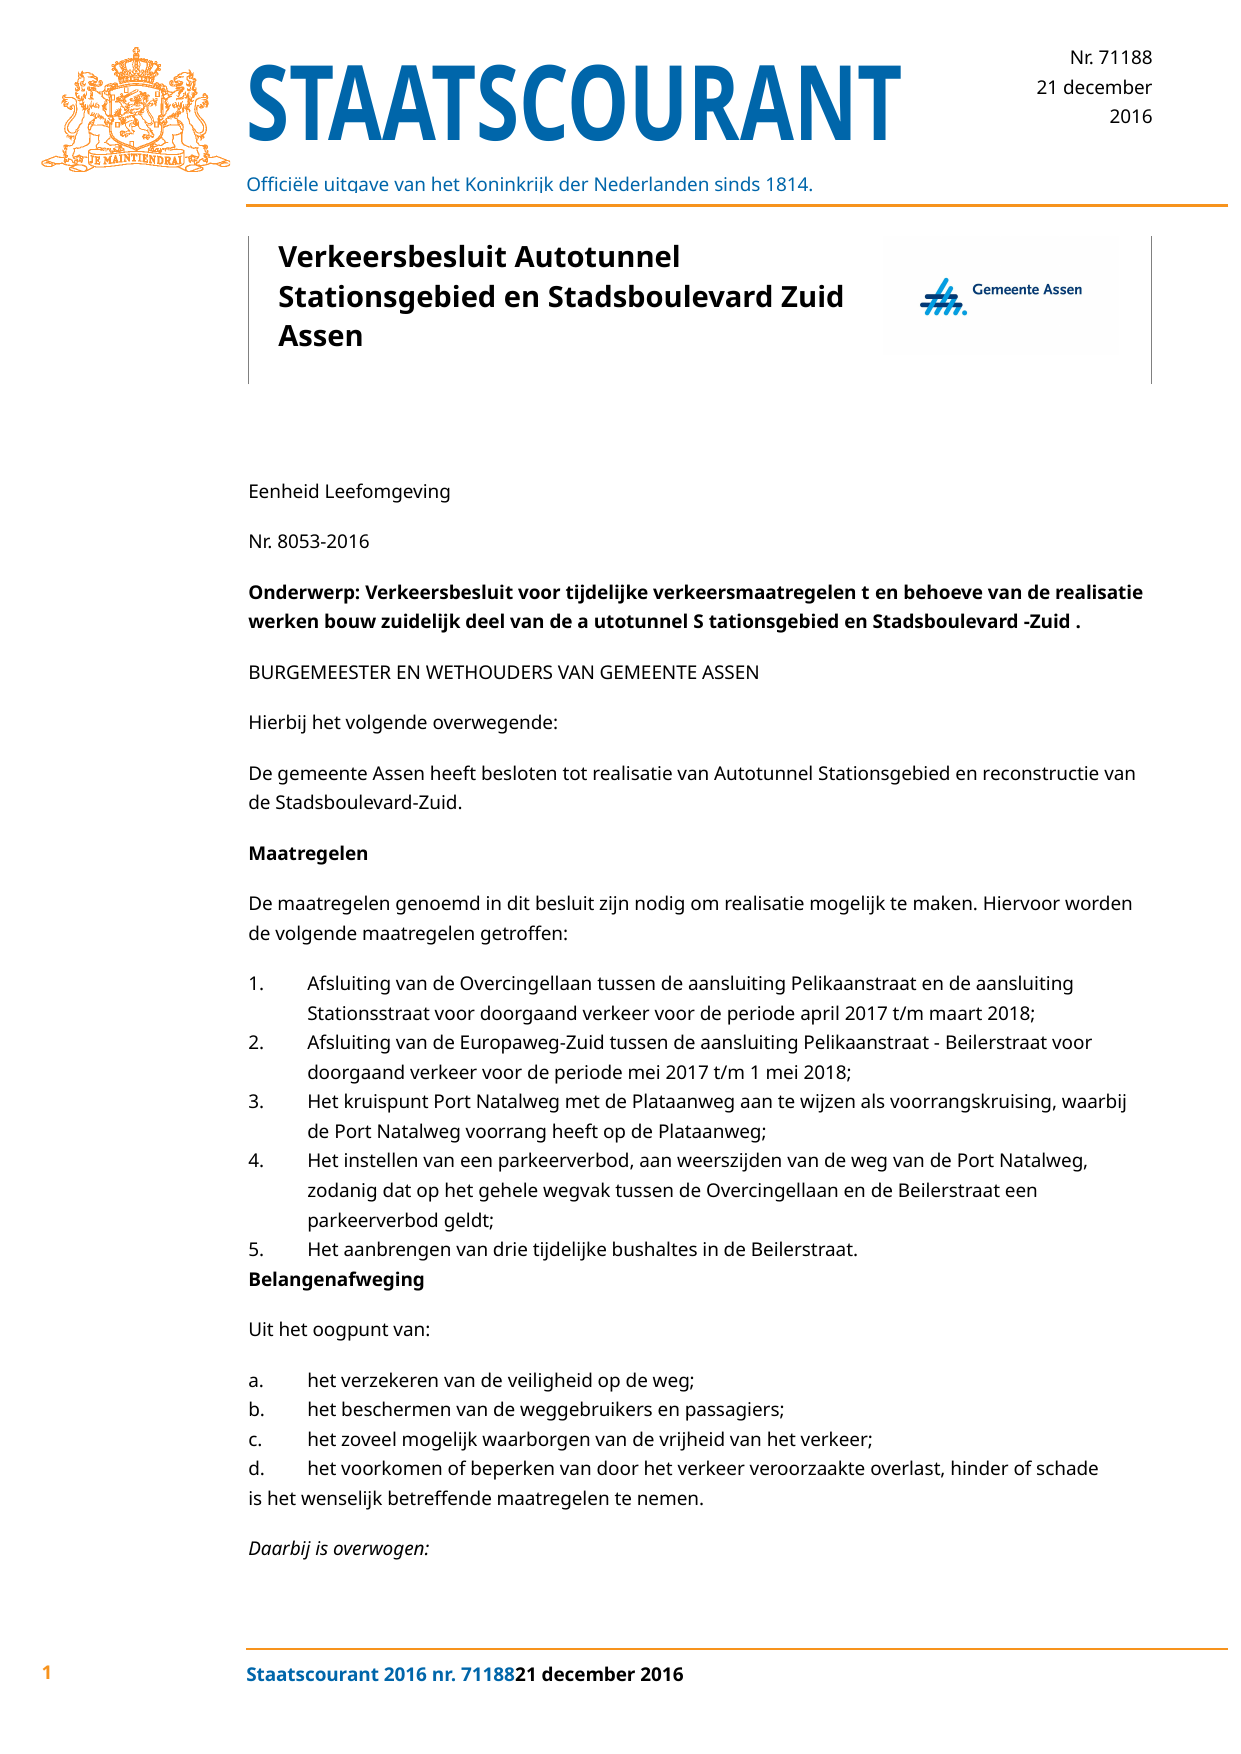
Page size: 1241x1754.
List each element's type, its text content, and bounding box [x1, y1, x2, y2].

text is het wenselijk betreffende maatregelen te nemen. [248, 1485, 1152, 1511]
table_header [850, 236, 1151, 384]
list Het aanbrengen van drie tijdelijke bushaltes in de Beilerstraat. [248, 1236, 1152, 1262]
text Nr. 8053-2016 [248, 528, 1152, 554]
text Hierbij het volgende overwegende: [248, 709, 1152, 735]
list Afsluiting van de Overcingellaan tussen de aansluiting Pelikaanstraat en de aansluiting Stationsstraat voor doorgaand verkeer voor de periode april 2017 t/m maart 2018; [248, 970, 1152, 1025]
list Het kruispunt Port Natalweg met de Plataanweg aan te wijzen als voorrangskruising, waarbij de Port Natalweg voorrang heeft op de Plataanweg; [248, 1088, 1152, 1144]
text Eenheid Leefomgeving [248, 478, 1152, 504]
picture [41, 47, 231, 172]
text De gemeente Assen heeft besloten tot realisatie van Autotunnel Stationsgebied en reconstructie van de Stadsboulevard-Zuid. [248, 760, 1152, 815]
table_header Verkeersbesluit Autotunnel Stationsgebied en Stadsboulevard Zuid Assen [249, 236, 850, 384]
text Daarbij is overwogen: [248, 1536, 1152, 1561]
list Het instellen van een parkeerverbod, aan weerszijden van de weg van de Port Natalweg, zodanig dat op het gehele wegvak tussen de Overcingellaan en de Beilerstraat een parkeerverbod geldt; [248, 1148, 1152, 1232]
list het zoveel mogelijk waarborgen van de vrijheid van het verkeer; [248, 1426, 1152, 1452]
list het verzekeren van de veiligheid op de weg; [248, 1367, 1152, 1392]
text Uit het oogpunt van: [248, 1316, 1152, 1342]
text Onderwerp: Verkeersbesluit voor tijdelijke verkeersmaatregelen t en behoeve van de realisatie werken bouw zuidelijk deel van de a utotunnel S tationsgebied en Stadsboulevard -Zuid . [248, 579, 1152, 634]
picture [882, 236, 1119, 355]
text Belangenafweging [248, 1266, 1152, 1292]
list Afsluiting van de Europaweg-Zuid tussen de aansluiting Pelikaanstraat - Beilerstraat voor doorgaand verkeer voor de periode mei 2017 t/m 1 mei 2018; [248, 1029, 1152, 1084]
list het beschermen van de weggebruikers en passagiers; [248, 1396, 1152, 1422]
text De maatregelen genoemd in dit besluit zijn nodig om realisatie mogelijk te maken. Hiervoor worden de volgende maatregelen getroffen: [248, 890, 1152, 945]
text Maatregelen [248, 840, 1152, 865]
list het voorkomen of beperken van door het verkeer veroorzaakte overlast, hinder of schade [248, 1456, 1152, 1481]
text BURGEMEESTER EN WETHOUDERS VAN GEMEENTE ASSEN [248, 659, 1152, 684]
